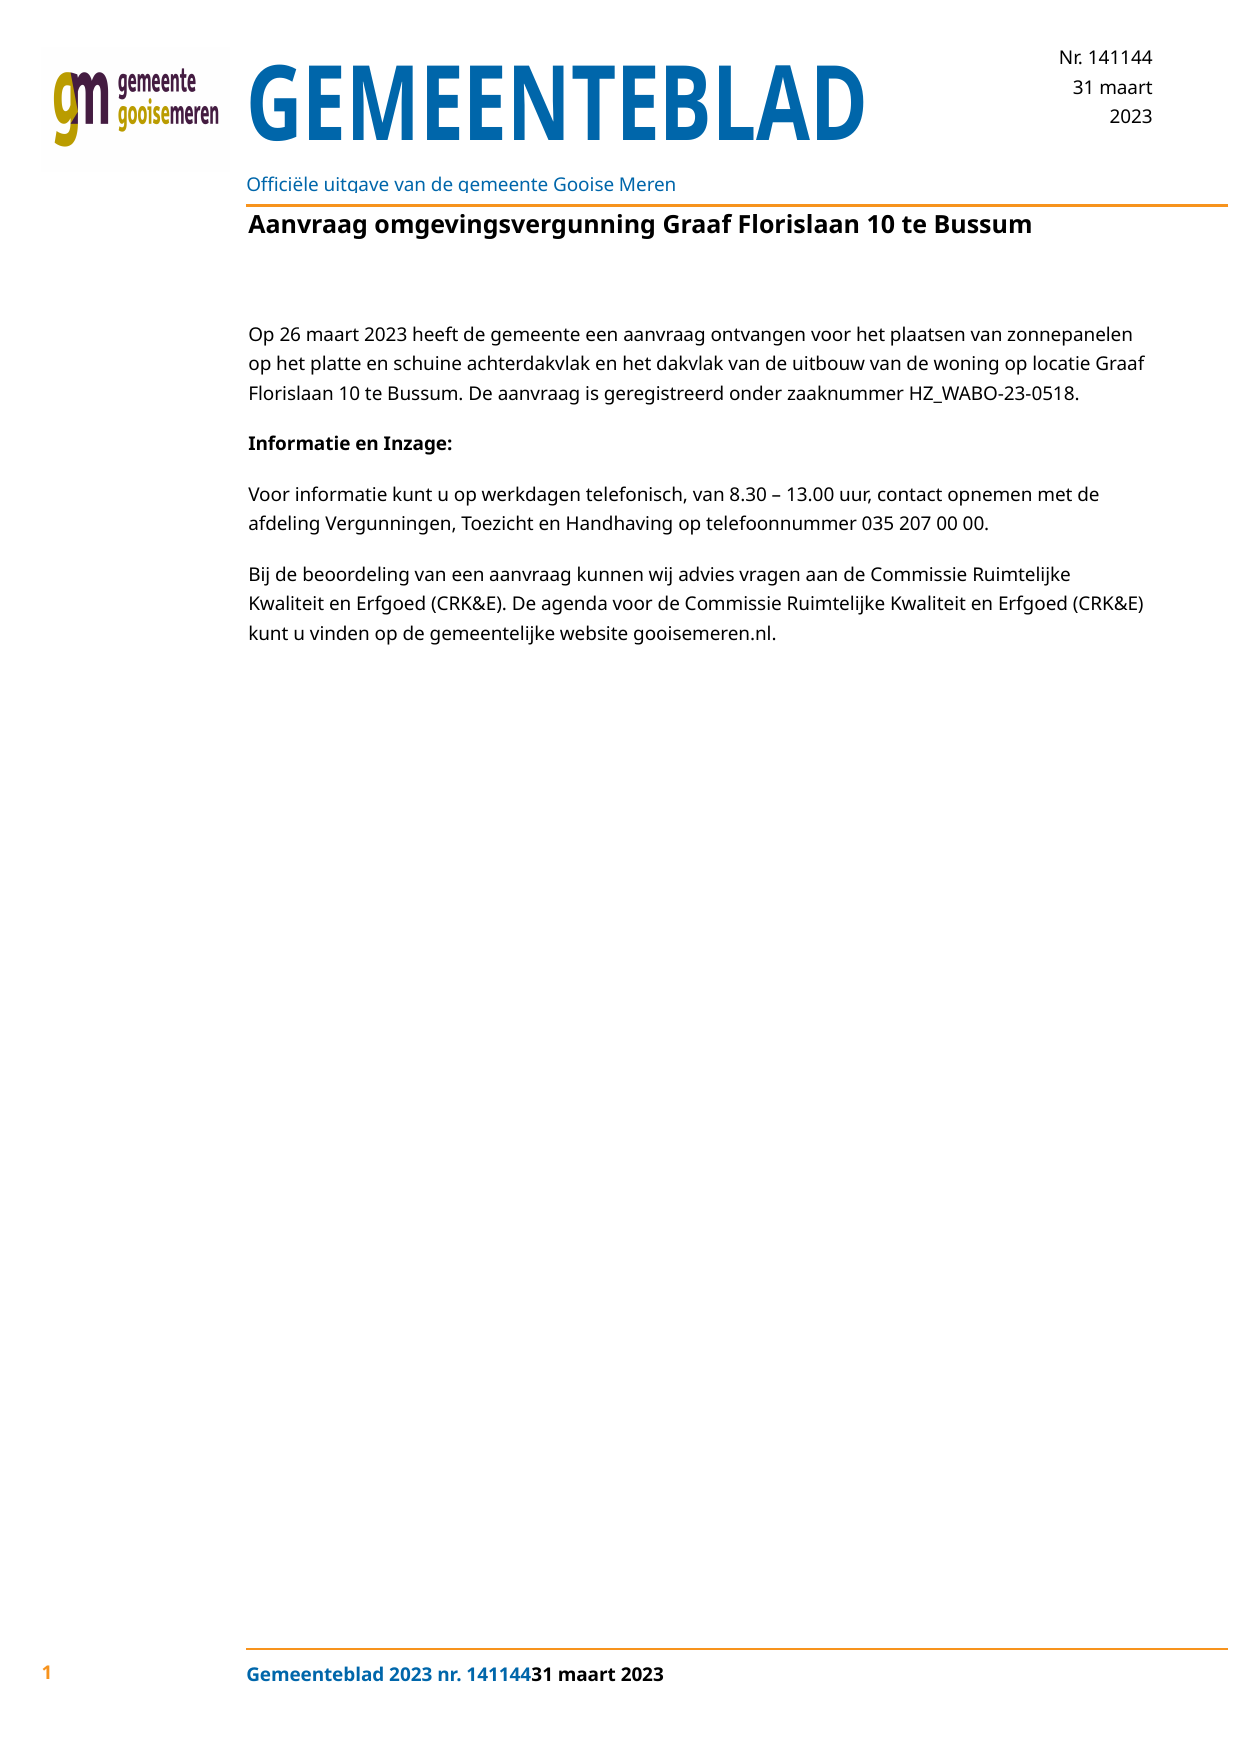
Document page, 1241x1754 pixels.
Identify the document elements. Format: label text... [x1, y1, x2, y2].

picture [41, 47, 231, 172]
text Voor informatie kunt u op werkdagen telefonisch, van 8.30 – 13.00 uur, contact opnemen met de afdeling Vergunningen, Toezicht en Handhaving op telefoonnummer 035 207 00 00. [248, 481, 1152, 536]
text Informatie en Inzage: [248, 430, 1152, 456]
text Op 26 maart 2023 heeft de gemeente een aanvraag ontvangen voor het plaatsen van zonnepanelen op het platte en schuine achterdakvlak en het dakvlak van de uitbouw van de woning op locatie Graaf Florislaan 10 te Bussum. De aanvraag is geregistreerd onder zaaknummer HZ_WABO-23-0518. [248, 321, 1152, 406]
text Aanvraag omgevingsvergunning Graaf Florislaan 10 te Bussum [248, 207, 1152, 241]
text Bij de beoordeling van een aanvraag kunnen wij advies vragen aan de Commissie Ruimtelijke Kwaliteit en Erfgoed (CRK&E). De agenda voor de Commissie Ruimtelijke Kwaliteit en Erfgoed (CRK&E) kunt u vinden op de gemeentelijke website gooisemeren.nl. [248, 561, 1152, 646]
